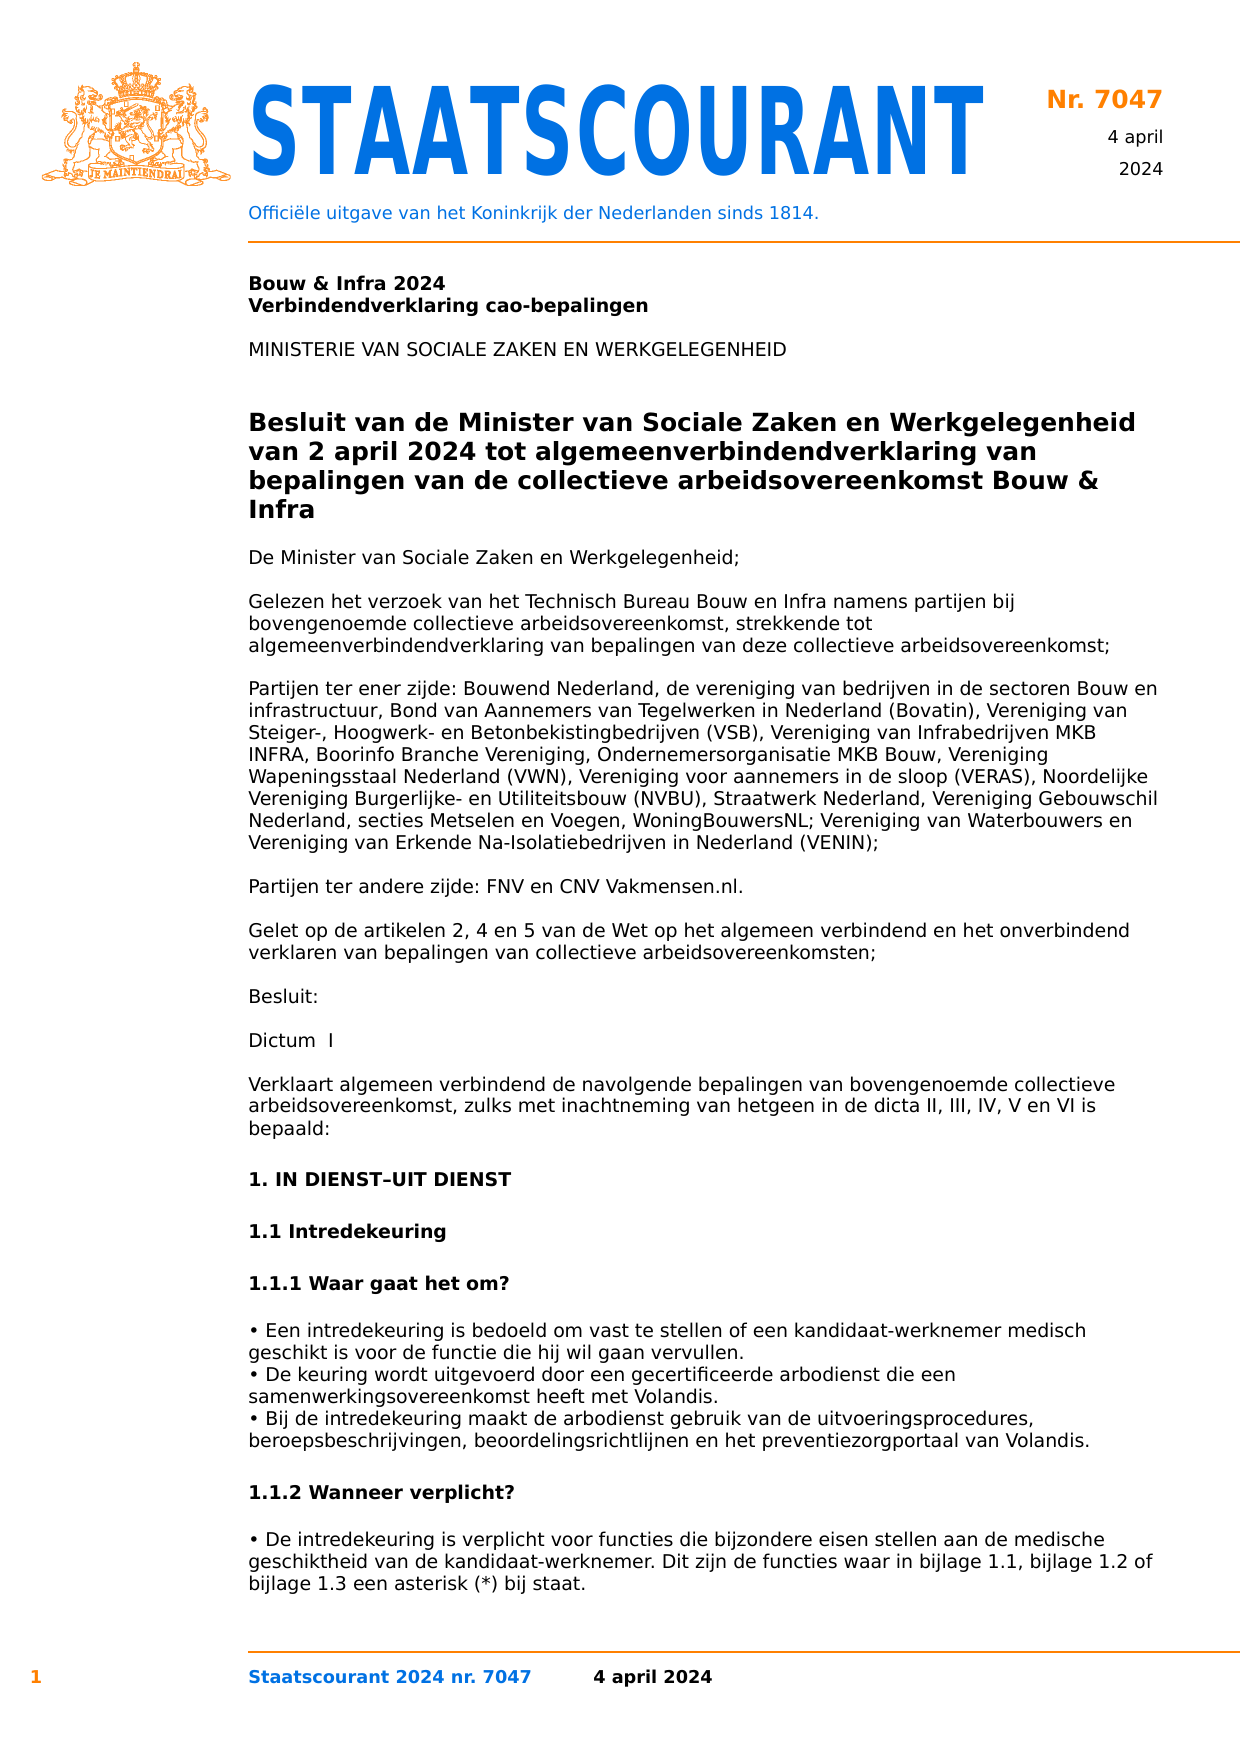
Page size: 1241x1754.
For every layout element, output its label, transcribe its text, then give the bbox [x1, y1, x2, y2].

subtitle Besluit van de Minister van Sociale Zaken en Werkgelegenheid van 2 april 2024 tot algemeenverbindendverklaring van bepalingen van de collectieve arbeidsovereenkomst Bouw & Infra [248, 408, 1163, 525]
text • Bij de intredekeuring maakt de arbodienst gebruik van de uitvoeringsprocedures, beroepsbeschrijvingen, beoordelingsrichtlijnen en het preventiezorgportaal van Volandis. [248, 1408, 1163, 1452]
text Dictum I [248, 1029, 1163, 1052]
subtitle 1. IN DIENST–UIT DIENST [248, 1169, 1163, 1191]
text Partijen ter andere zijde: FNV en CNV Vakmensen.nl. [248, 876, 1163, 898]
subtitle 1.1 Intredekeuring [248, 1221, 1163, 1243]
table_cell 2024 [998, 153, 1240, 203]
table_header [25, 62, 248, 241]
text Besluit: [248, 986, 1163, 1008]
table_header Nr. 7047 [998, 62, 1240, 121]
text Verklaart algemeen verbindend de navolgende bepalingen van bovengenoemde collectieve arbeidsovereenkomst, zulks met inachtneming van hetgeen in de dicta II, III, IV, V en VI is bepaald: [248, 1073, 1163, 1139]
text Gelezen het verzoek van het Technisch Bureau Bouw en Infra namens partijen bij bovengenoemde collectieve arbeidsovereenkomst, strekkende tot algemeenverbindendverklaring van bepalingen van deze collectieve arbeidsovereenkomst; [248, 591, 1163, 656]
subtitle 1.1.2 Wanneer verplicht? [248, 1482, 1163, 1504]
table_cell 4 april [998, 121, 1240, 153]
picture [41, 62, 231, 186]
subtitle 1.1.1 Waar gaat het om? [248, 1273, 1163, 1295]
text • De intredekeuring is verplicht voor functies die bijzondere eisen stellen aan de medische geschiktheid van de kandidaat-werknemer. Dit zijn de functies waar in bijlage 1.1, bijlage 1.2 of bijlage 1.3 een asterisk (*) bij staat. [248, 1529, 1163, 1595]
text De Minister van Sociale Zaken en Werkgelegenheid; [248, 547, 1163, 569]
text MINISTERIE VAN SOCIALE ZAKEN EN WERKGELEGENHEID [248, 339, 1163, 361]
table_header STAATSCOURANT [248, 62, 998, 203]
text • De keuring wordt uitgevoerd door een gecertificeerde arbodienst die een samenwerkingsovereenkomst heeft met Volandis. [248, 1364, 1163, 1408]
text • Een intredekeuring is bedoeld om vast te stellen of een kandidaat-werknemer medisch geschikt is voor de functie die hij wil gaan vervullen. [248, 1320, 1163, 1364]
text Bouw & Infra 2024 [248, 273, 1163, 295]
text Verbindendverklaring cao-bepalingen [248, 295, 1163, 317]
text Partijen ter ener zijde: Bouwend Nederland, de vereniging van bedrijven in de sectoren Bouw en infrastructuur, Bond van Aannemers van Tegelwerken in Nederland (Bovatin), Vereniging van Steiger-, Hoogwerk- en Betonbekistingbedrijven (VSB), Vereniging van Infrabedrijven MKB INFRA, Boorinfo Branche Vereniging, Ondernemersorganisatie MKB Bouw, Vereniging Wapeningsstaal Nederland (VWN), Vereniging voor aannemers in de sloop (VERAS), Noordelijke Vereniging Burgerlijke- en Utiliteitsbouw (NVBU), Straatwerk Nederland, Vereniging Gebouwschil Nederland, secties Metselen en Voegen, WoningBouwersNL; Vereniging van Waterbouwers en Vereniging van Erkende Na-Isolatiebedrijven in Nederland (VENIN); [248, 678, 1163, 854]
table_cell Officiële uitgave van het Koninkrijk der Nederlanden sinds 1814. [248, 203, 1240, 241]
text Gelet op de artikelen 2, 4 en 5 van de Wet op het algemeen verbindend en het onverbindend verklaren van bepalingen van collectieve arbeidsovereenkomsten; [248, 920, 1163, 964]
